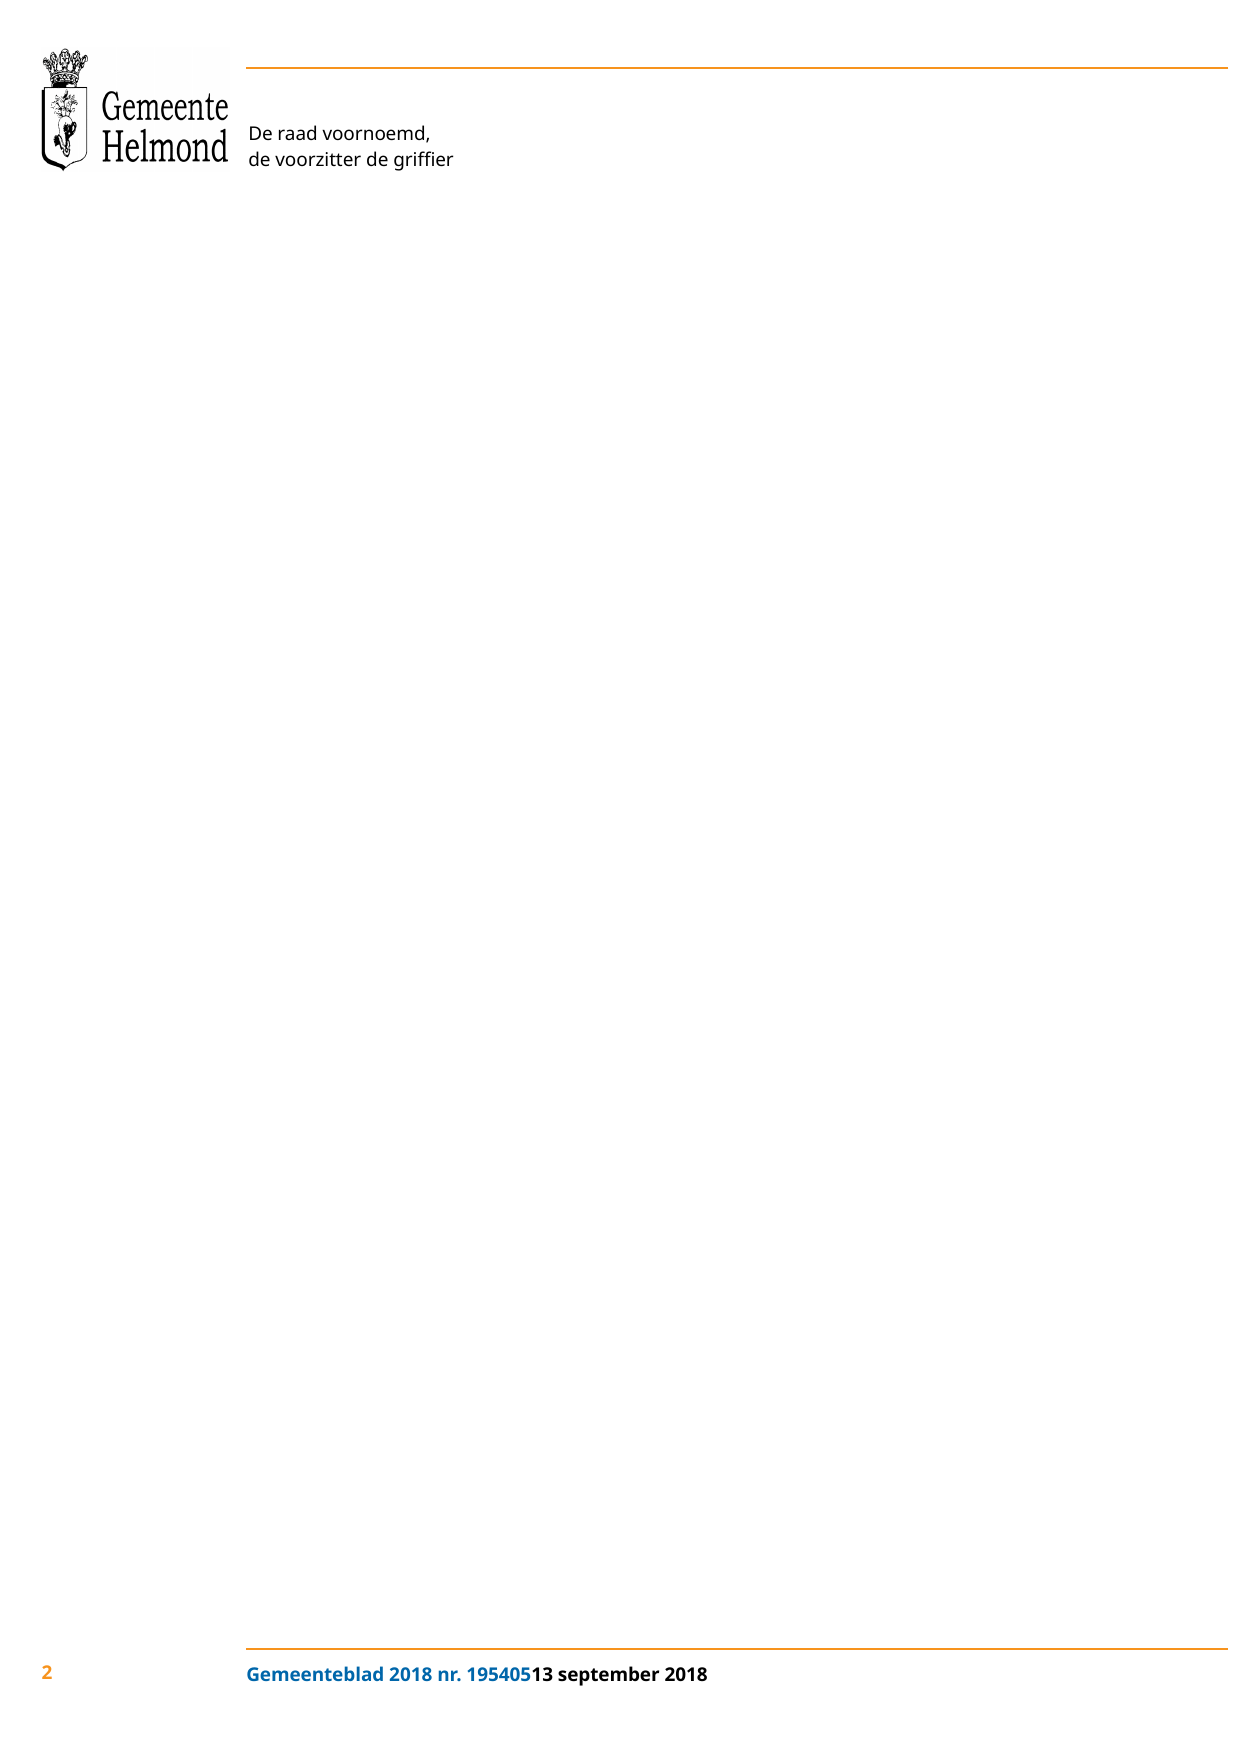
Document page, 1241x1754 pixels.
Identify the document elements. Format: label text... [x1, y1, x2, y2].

text de voorzitter de griffier [248, 146, 1152, 172]
text De raad voornoemd, [248, 121, 1152, 146]
picture [41, 47, 231, 172]
